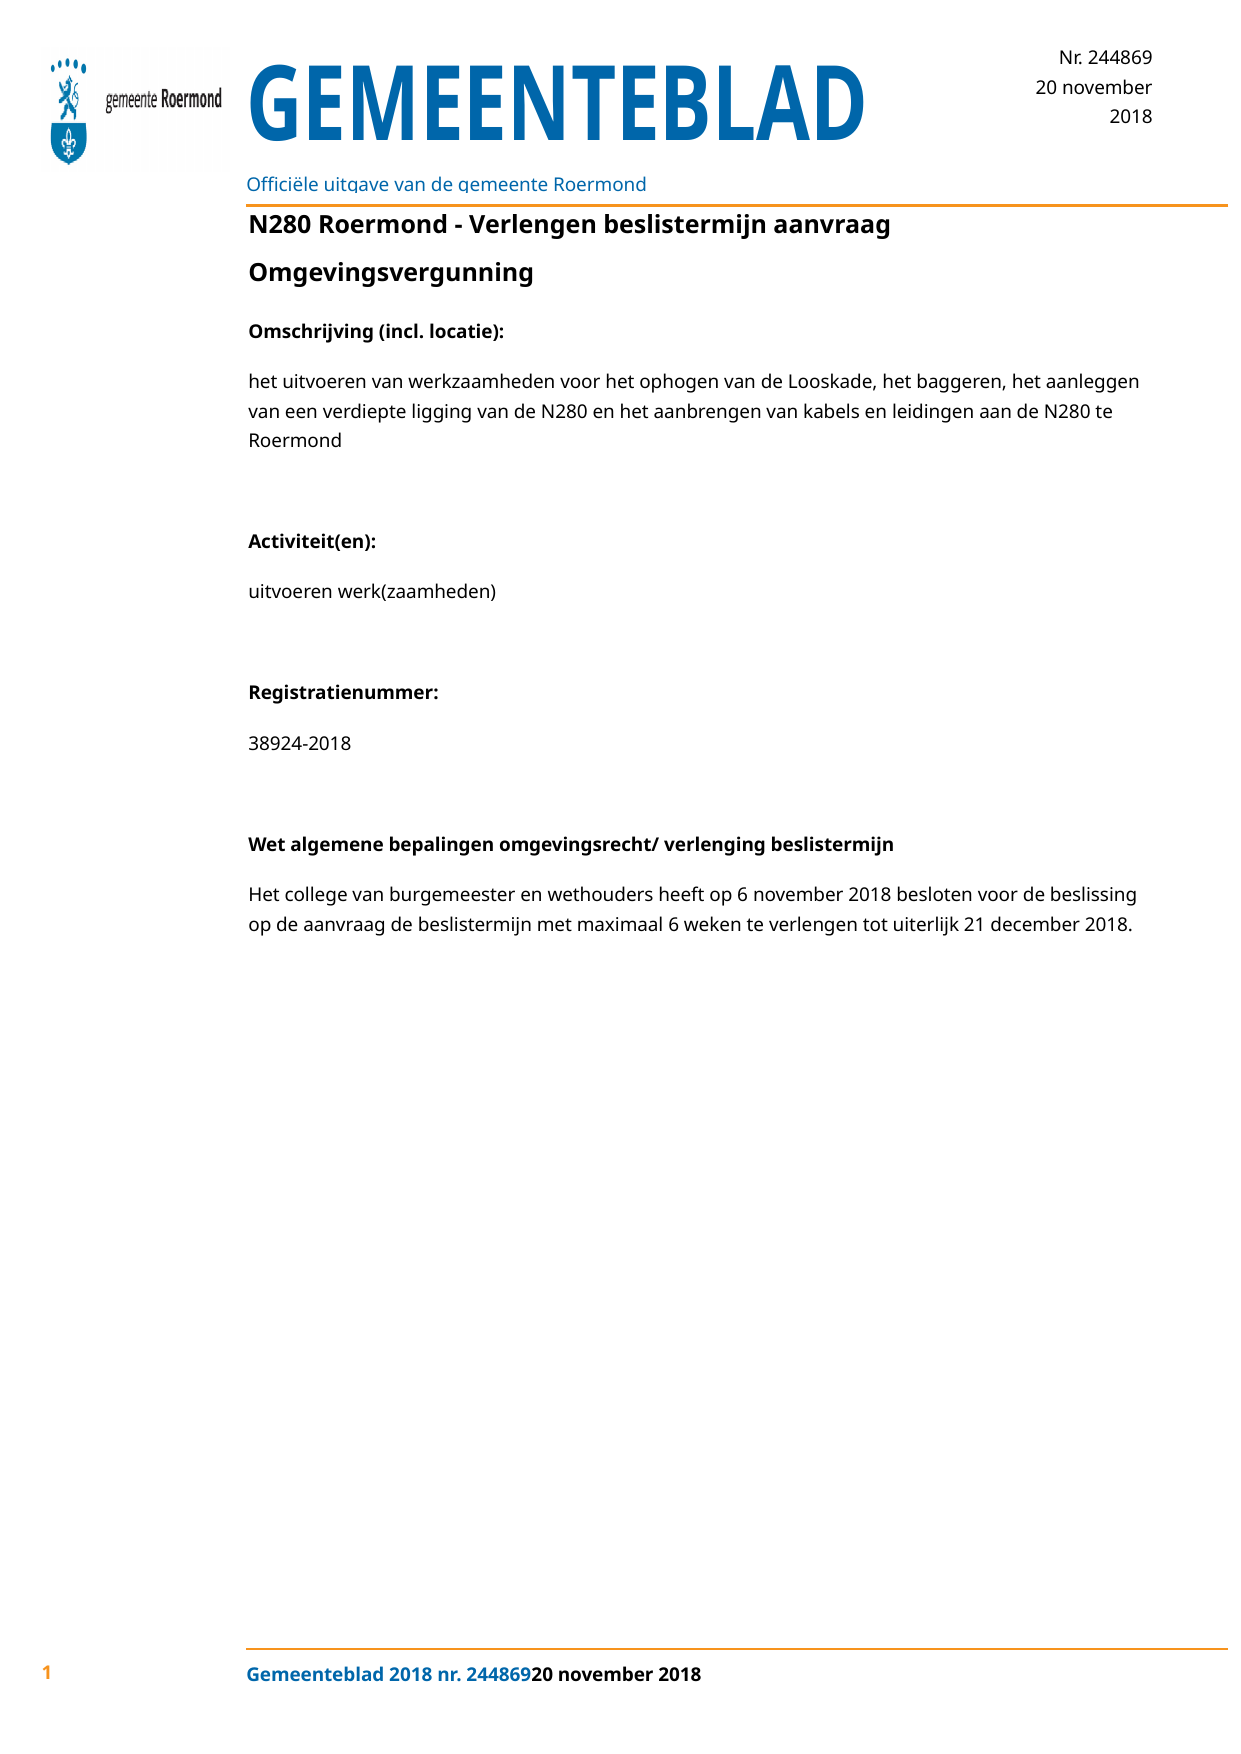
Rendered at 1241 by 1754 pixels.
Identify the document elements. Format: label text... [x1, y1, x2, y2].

text Het college van burgemeester en wethouders heeft op 6 november 2018 besloten voor de beslissing op de aanvraag de beslistermijn met maximaal 6 weken te verlengen tot uiterlijk 21 december 2018. [248, 881, 1152, 937]
picture [41, 47, 231, 172]
text Activiteit(en): [248, 528, 1152, 554]
text het uitvoeren van werkzaamheden voor het ophogen van de Looskade, het baggeren, het aanleggen van een verdiepte ligging van de N280 en het aanbrengen van kabels en leidingen aan de N280 te Roermond [248, 368, 1152, 453]
text N280 Roermond - Verlengen beslistermijn aanvraag Omgevingsvergunning [248, 207, 1152, 288]
text Wet algemene bepalingen omgevingsrecht/ verlenging beslistermijn [248, 831, 1152, 857]
text Omschrijving (incl. locatie): [248, 318, 1152, 344]
text Registratienummer: [248, 679, 1152, 705]
text 38924-2018 [248, 730, 1152, 756]
text uitvoeren werk(zaamheden) [248, 579, 1152, 604]
